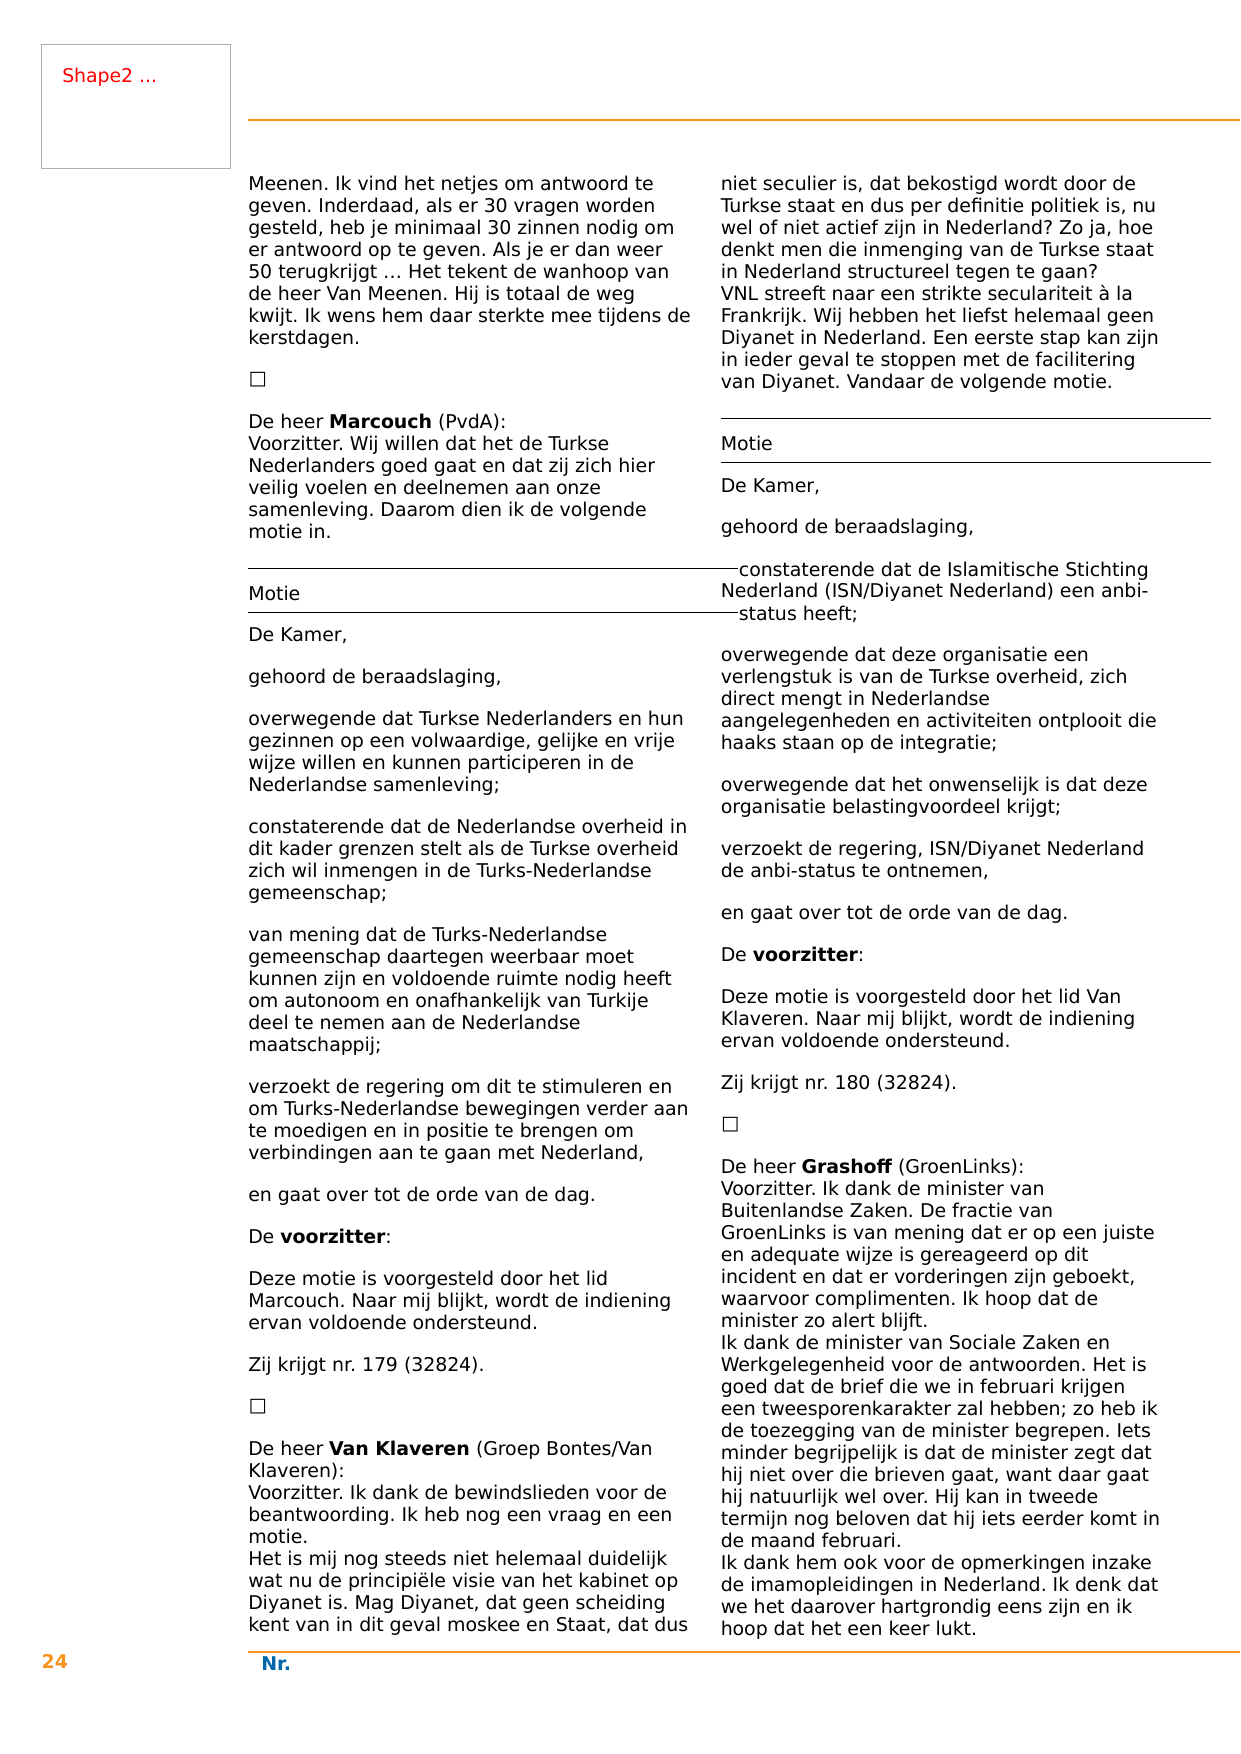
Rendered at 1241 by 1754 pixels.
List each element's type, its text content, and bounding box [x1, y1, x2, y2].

text Deze motie is voorgesteld door het lid Van Klaveren. Naar mij blijkt, wordt de indiening ervan voldoende ondersteund. [721, 986, 1163, 1052]
text en gaat over tot de orde van de dag. [721, 902, 1163, 924]
text De heer Van Klaveren (Groep Bontes/Van Klaveren): [248, 1438, 691, 1482]
text De Kamer, [721, 474, 1163, 496]
text Deze motie is voorgesteld door het lid Marcouch. Naar mij blijkt, wordt de indiening ervan voldoende ondersteund. [248, 1268, 691, 1334]
text overwegende dat het onwenselijk is dat deze organisatie belastingvoordeel krijgt; [721, 774, 1163, 818]
text VNL streeft naar een strikte seculariteit à la Frankrijk. Wij hebben het liefst helemaal geen Diyanet in Nederland. Een eerste stap kan zijn in ieder geval te stoppen met de facilitering van Diyanet. Vandaar de volgende motie. [721, 283, 1163, 393]
text van mening dat de Turks-Nederlandse gemeenschap daartegen weerbaar moet kunnen zijn en voldoende ruimte nodig heeft om autonoom en onafhankelijk van Turkije deel te nemen aan de Nederlandse maatschappij; [248, 924, 691, 1056]
text verzoekt de regering om dit te stimuleren en om Turks-Nederlandse bewegingen verder aan te moedigen en in positie te brengen om verbindingen aan te gaan met Nederland, [248, 1076, 691, 1164]
text ⬜ [721, 1114, 1163, 1136]
text niet seculier is, dat bekostigd wordt door de Turkse staat en dus per definitie politiek is, nu wel of niet actief zijn in Nederland? Zo ja, hoe denkt men die inmenging van de Turkse staat in Nederland structureel tegen te gaan? [721, 173, 1163, 283]
text Voorzitter. Ik dank de bewindslieden voor de beantwoording. Ik heb nog een vraag en een motie. [248, 1482, 691, 1548]
text ⬜ [248, 369, 691, 391]
text gehoord de beraadslaging, [721, 516, 1163, 538]
text verzoekt de regering, ISN/Diyanet Nederland de anbi-status te ontnemen, [721, 838, 1163, 882]
text Ik dank hem ook voor de opmerkingen inzake de imamopleidingen in Nederland. Ik denk dat we het daarover hartgrondig eens zijn en ik hoop dat het een keer lukt. [721, 1552, 1163, 1639]
text Het is mij nog steeds niet helemaal duidelijk wat nu de principiële visie van het kabinet op Diyanet is. Mag Diyanet, dat geen scheiding kent van in dit geval moskee en Staat, dat dus [248, 1548, 691, 1636]
text Motie [721, 432, 1163, 454]
text gehoord de beraadslaging, [248, 666, 691, 688]
text De heer Grashoff (GroenLinks): [721, 1156, 1163, 1178]
text Zij krijgt nr. 179 (32824). [248, 1354, 691, 1376]
text overwegende dat Turkse Nederlanders en hun gezinnen op een volwaardige, gelijke en vrije wijze willen en kunnen participeren in de Nederlandse samenleving; [248, 708, 691, 796]
text De voorzitter: [248, 1226, 691, 1248]
text Ik dank de minister van Sociale Zaken en Werkgelegenheid voor de antwoorden. Het is goed dat de brief die we in februari krijgen een tweesporenkarakter zal hebben; zo heb ik de toezegging van de minister begrepen. Iets minder begrijpelijk is dat de minister zegt dat hij niet over die brieven gaat, want daar gaat hij natuurlijk wel over. Hij kan in tweede termijn nog beloven dat hij iets eerder komt in de maand februari. [721, 1332, 1163, 1552]
text De voorzitter: [721, 944, 1163, 966]
text Zij krijgt nr. 180 (32824). [721, 1072, 1163, 1094]
text Motie [248, 582, 691, 604]
text Meenen. Ik vind het netjes om antwoord te geven. Inderdaad, als er 30 vragen worden gesteld, heb je minimaal 30 zinnen nodig om er antwoord op te geven. Als je er dan weer 50 terugkrijgt … Het tekent de wanhoop van de heer Van Meenen. Hij is totaal de weg kwijt. Ik wens hem daar sterkte mee tijdens de kerstdagen. [248, 173, 691, 349]
text constaterende dat de Islamitische Stichting Nederland (ISN/Diyanet Nederland) een anbi-status heeft; [721, 558, 1163, 624]
text Voorzitter. Wij willen dat het de Turkse Nederlanders goed gaat en dat zij zich hier veilig voelen en deelnemen aan onze samenleving. Daarom dien ik de volgende motie in. [248, 433, 691, 542]
text constaterende dat de Nederlandse overheid in dit kader grenzen stelt als de Turkse overheid zich wil inmengen in de Turks-Nederlandse gemeenschap; [248, 816, 691, 904]
text De heer Marcouch (PvdA): [248, 411, 691, 433]
text en gaat over tot de orde van de dag. [248, 1184, 691, 1206]
text Voorzitter. Ik dank de minister van Buitenlandse Zaken. De fractie van GroenLinks is van mening dat er op een juiste en adequate wijze is gereageerd op dit incident en dat er vorderingen zijn geboekt, waarvoor complimenten. Ik hoop dat de minister zo alert blijft. [721, 1178, 1163, 1332]
text De Kamer, [248, 624, 691, 646]
text ⬜ [248, 1396, 691, 1418]
text overwegende dat deze organisatie een verlengstuk is van de Turkse overheid, zich direct mengt in Nederlandse aangelegenheden en activiteiten ontplooit die haaks staan op de integratie; [721, 644, 1163, 754]
